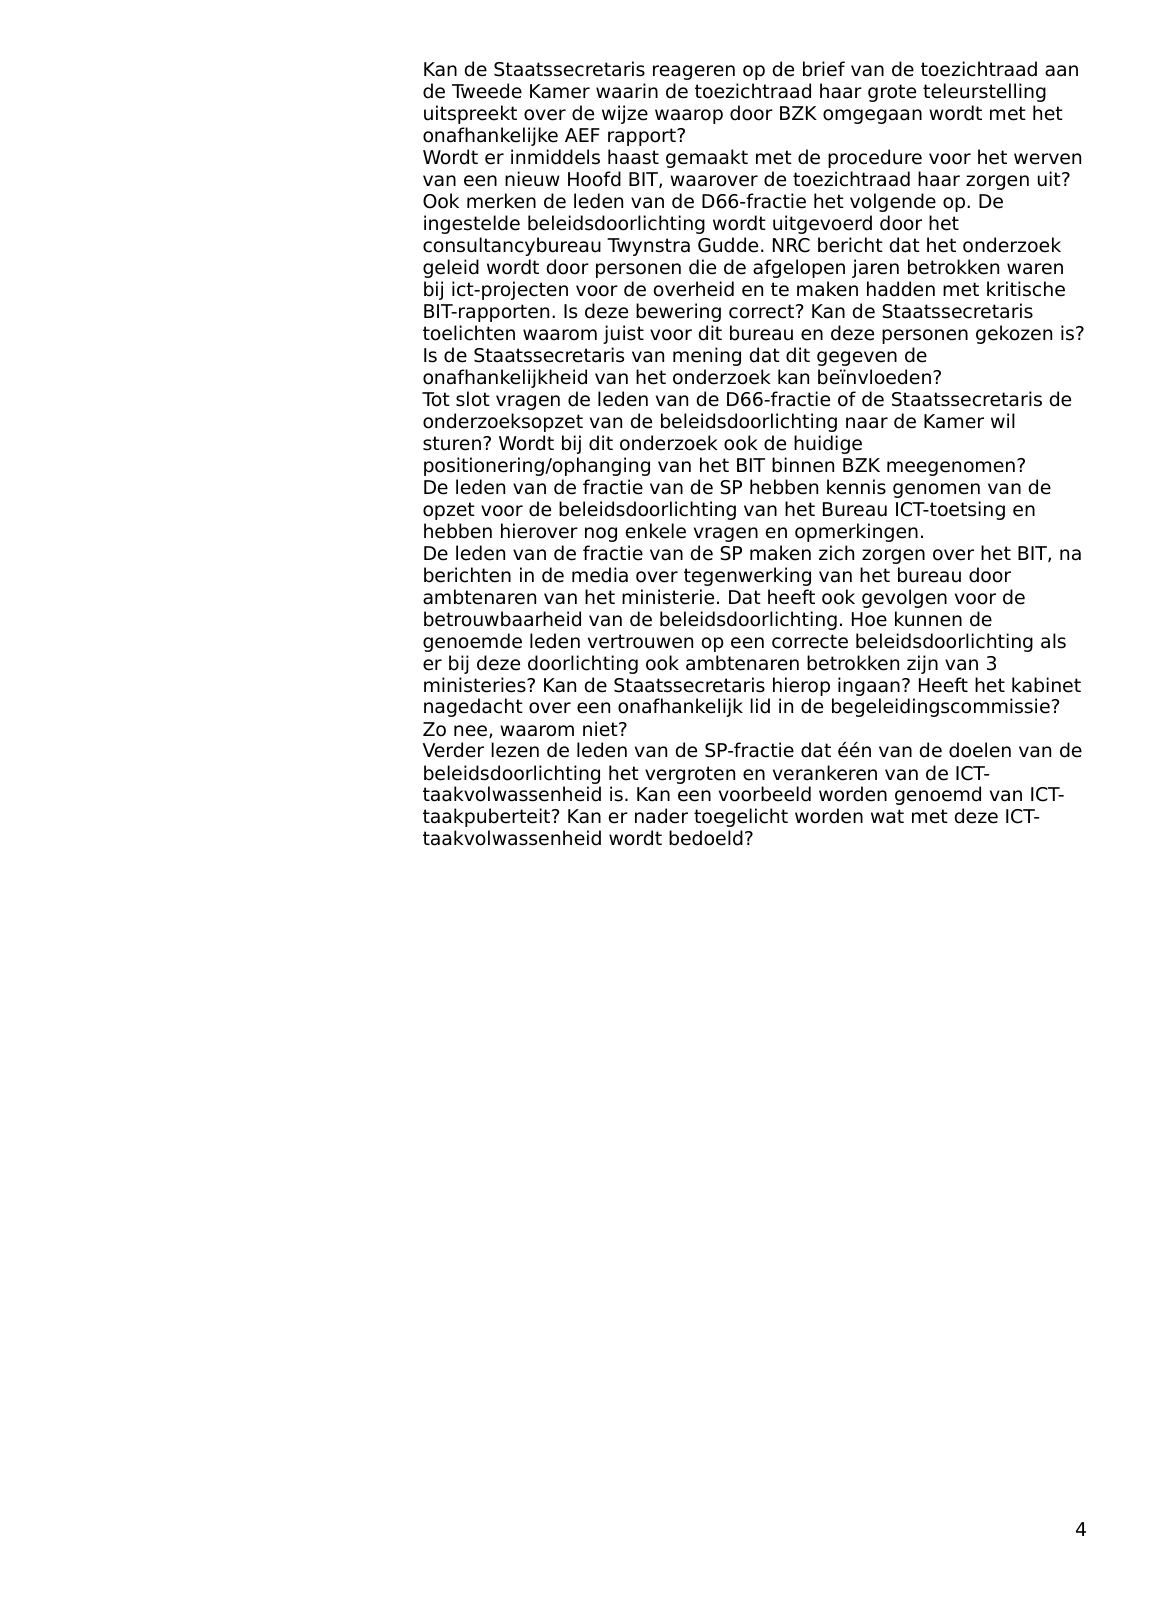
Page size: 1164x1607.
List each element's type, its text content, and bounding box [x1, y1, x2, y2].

text Kan de Staatssecretaris reageren op de brief van de toezichtraad aan de Tweede Kamer waarin de toezichtraad haar grote teleurstelling uitspreekt over de wijze waarop door BZK omgegaan wordt met het onafhankelijke AEF rapport? [422, 59, 1087, 147]
text De leden van de fractie van de SP hebben kennis genomen van de opzet voor de beleidsdoorlichting van het Bureau ICT-toetsing en hebben hierover nog enkele vragen en opmerkingen. [422, 477, 1087, 543]
text Verder lezen de leden van de SP-fractie dat één van de doelen van de beleidsdoorlichting het vergroten en verankeren van de ICT-taakvolwassenheid is. Kan een voorbeeld worden genoemd van ICT-taakpuberteit? Kan er nader toegelicht worden wat met deze ICT-taakvolwassenheid wordt bedoeld? [422, 740, 1087, 850]
text Wordt er inmiddels haast gemaakt met de procedure voor het werven van een nieuw Hoofd BIT, waarover de toezichtraad haar zorgen uit? [422, 147, 1087, 191]
text Tot slot vragen de leden van de D66-fractie of de Staatssecretaris de onderzoeksopzet van de beleidsdoorlichting naar de Kamer wil sturen? Wordt bij dit onderzoek ook de huidige positionering/ophanging van het BIT binnen BZK meegenomen? [422, 389, 1087, 477]
text De leden van de fractie van de SP maken zich zorgen over het BIT, na berichten in de media over tegenwerking van het bureau door ambtenaren van het ministerie. Dat heeft ook gevolgen voor de betrouwbaarheid van de beleidsdoorlichting. Hoe kunnen de genoemde leden vertrouwen op een correcte beleidsdoorlichting als er bij deze doorlichting ook ambtenaren betrokken zijn van 3 ministeries? Kan de Staatssecretaris hierop ingaan? Heeft het kabinet nagedacht over een onafhankelijk lid in de begeleidingscommissie? Zo nee, waarom niet? [422, 543, 1087, 740]
text Ook merken de leden van de D66-fractie het volgende op. De ingestelde beleidsdoorlichting wordt uitgevoerd door het consultancybureau Twynstra Gudde. NRC bericht dat het onderzoek geleid wordt door personen die de afgelopen jaren betrokken waren bij ict-projecten voor de overheid en te maken hadden met kritische BIT-rapporten. Is deze bewering correct? Kan de Staatssecretaris toelichten waarom juist voor dit bureau en deze personen gekozen is? Is de Staatssecretaris van mening dat dit gegeven de onafhankelijkheid van het onderzoek kan beïnvloeden? [422, 191, 1087, 389]
